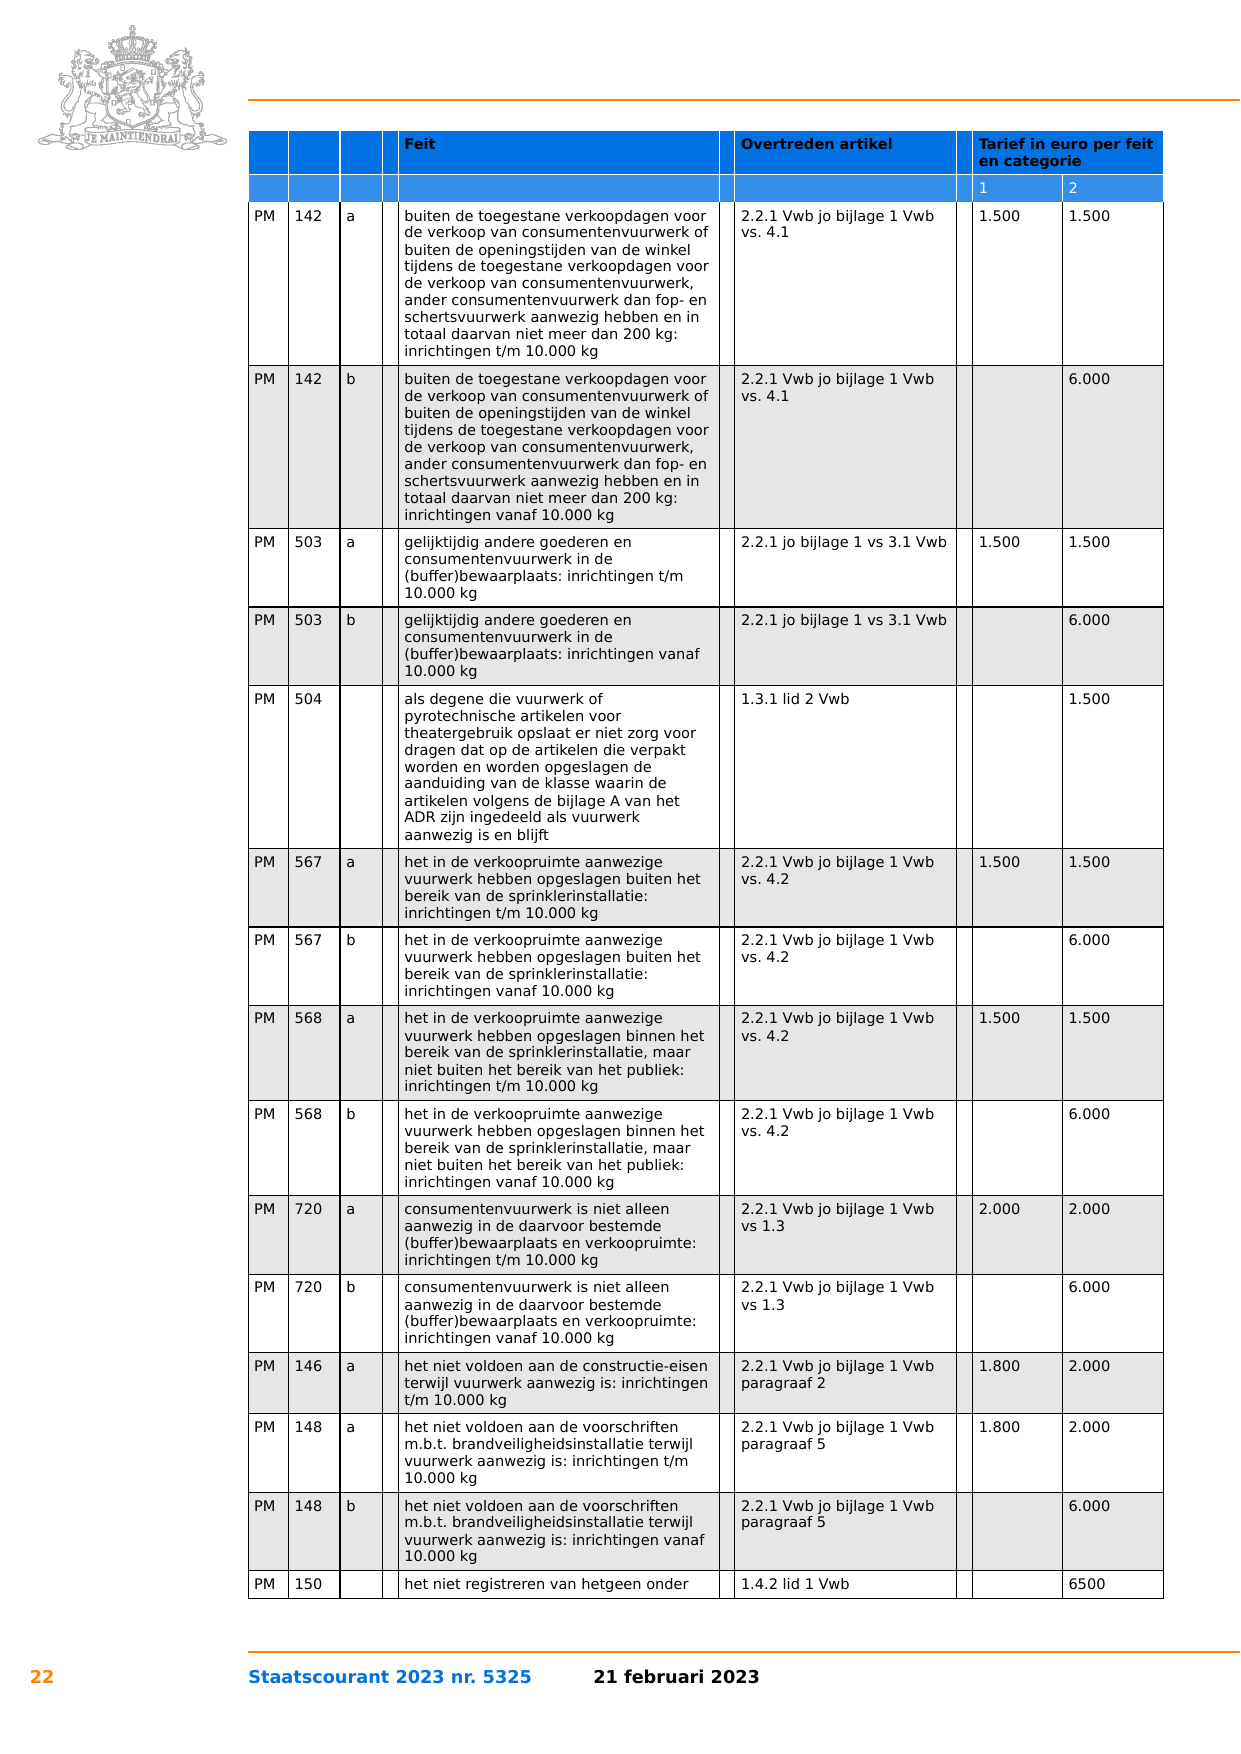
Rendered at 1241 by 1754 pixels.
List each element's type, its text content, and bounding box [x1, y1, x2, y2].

table_header Feit [399, 131, 719, 174]
table_cell PM [249, 1493, 288, 1570]
table_cell [957, 686, 972, 848]
table_cell 568 [289, 1101, 339, 1195]
table_cell [720, 1414, 734, 1492]
table_cell [957, 366, 972, 528]
table_cell PM [249, 366, 288, 528]
table_cell 2.2.1 Vwb jo bijlage 1 Vwb vs 1.3 [735, 1275, 956, 1352]
table_cell 1.500 [973, 203, 1062, 365]
table_cell gelijktijdig andere goederen en consumentenvuurwerk in de (buffer)bewaarplaats: inrichtingen vanaf 10.000 kg [399, 608, 719, 685]
table_cell [720, 608, 734, 685]
table_cell [383, 1353, 398, 1413]
table_cell 1.500 [1063, 849, 1163, 926]
table_cell [957, 1414, 972, 1492]
table_cell a [341, 529, 382, 606]
table_cell 146 [289, 1353, 339, 1413]
table_cell 2.2.1 Vwb jo bijlage 1 Vwb vs. 4.2 [735, 928, 956, 1005]
table_cell a [341, 203, 382, 365]
table_cell PM [249, 686, 288, 848]
table_cell [720, 928, 734, 1005]
table_cell 2.000 [1063, 1414, 1163, 1492]
table_cell 1.500 [973, 849, 1062, 926]
table_cell b [341, 366, 382, 528]
table_cell het niet voldoen aan de constructie-eisen terwijl vuurwerk aanwezig is: inrichtingen t/m 10.000 kg [399, 1353, 719, 1413]
table_cell [289, 175, 339, 202]
table_cell 6.000 [1063, 366, 1163, 528]
table_cell 720 [289, 1275, 339, 1352]
table_cell [957, 928, 972, 1005]
table_header [289, 131, 339, 174]
table_cell PM [249, 608, 288, 685]
table_header Tarief in euro per feit en categorie [973, 131, 1163, 174]
table_cell [957, 1196, 972, 1274]
table_cell [720, 1275, 734, 1352]
table_cell [720, 1196, 734, 1274]
table_cell [957, 203, 972, 365]
table_header [957, 131, 972, 174]
table_cell [383, 175, 398, 202]
table_cell 2.2.1 Vwb jo bijlage 1 Vwb vs. 4.1 [735, 203, 956, 365]
table_cell 150 [289, 1571, 339, 1597]
table_cell buiten de toegestane verkoopdagen voor de verkoop van consumentenvuurwerk of buiten de openingstijden van de winkel tijdens de toegestane verkoopdagen voor de verkoop van consumentenvuurwerk, ander consumentenvuurwerk dan fop- en schertsvuurwerk aanwezig hebben en in totaal daarvan niet meer dan 200 kg: inrichtingen vanaf 10.000 kg [399, 366, 719, 528]
table_cell [383, 203, 398, 365]
table_cell PM [249, 203, 288, 365]
table_cell [720, 849, 734, 926]
table_cell [957, 608, 972, 685]
table_cell [720, 529, 734, 606]
table_cell [383, 608, 398, 685]
table_cell 148 [289, 1493, 339, 1570]
table_cell 2.000 [1063, 1353, 1163, 1413]
table_cell [341, 1571, 382, 1597]
table_cell 1.800 [973, 1353, 1062, 1413]
table_cell 1.500 [1063, 686, 1163, 848]
table_cell [383, 366, 398, 528]
table_cell [957, 1353, 972, 1413]
table_cell 142 [289, 203, 339, 365]
table_cell 1.500 [973, 529, 1062, 606]
table_cell PM [249, 1196, 288, 1274]
table_cell PM [249, 1006, 288, 1100]
table_cell 1.500 [1063, 1006, 1163, 1100]
table_header [249, 131, 288, 174]
table_cell 1.800 [973, 1414, 1062, 1492]
table_cell 6.000 [1063, 608, 1163, 685]
table_cell 1.500 [1063, 529, 1163, 606]
table_cell 1 [973, 175, 1062, 202]
table_cell [383, 1196, 398, 1274]
table_cell 2.2.1 Vwb jo bijlage 1 Vwb paragraaf 5 [735, 1493, 956, 1570]
table_cell [957, 529, 972, 606]
table_cell a [341, 849, 382, 926]
table_cell 142 [289, 366, 339, 528]
table_cell [720, 1101, 734, 1195]
table_cell 720 [289, 1196, 339, 1274]
table_cell [720, 175, 734, 202]
table_cell [383, 686, 398, 848]
table_cell 2.2.1 jo bijlage 1 vs 3.1 Vwb [735, 608, 956, 685]
table_cell [383, 1571, 398, 1597]
table_cell [383, 1101, 398, 1195]
table_cell b [341, 1493, 382, 1570]
table_cell b [341, 1101, 382, 1195]
table_cell [973, 1275, 1062, 1352]
table_cell [957, 1493, 972, 1570]
table_cell [399, 175, 719, 202]
table_cell 567 [289, 849, 339, 926]
table_cell [383, 928, 398, 1005]
table_cell a [341, 1353, 382, 1413]
table_cell 2.2.1 Vwb jo bijlage 1 Vwb vs. 4.2 [735, 1006, 956, 1100]
table_cell 503 [289, 529, 339, 606]
table_cell [973, 1101, 1062, 1195]
table_cell 6500 [1063, 1571, 1163, 1597]
table_cell [957, 1101, 972, 1195]
table_cell 6.000 [1063, 1101, 1163, 1195]
table_cell PM [249, 529, 288, 606]
table_cell 504 [289, 686, 339, 848]
table_header Overtreden artikel [735, 131, 956, 174]
table_cell 2.000 [973, 1196, 1062, 1274]
table_cell b [341, 928, 382, 1005]
table_cell PM [249, 849, 288, 926]
table_cell [973, 608, 1062, 685]
table_cell 2.2.1 Vwb jo bijlage 1 Vwb vs. 4.1 [735, 366, 956, 528]
table_cell [383, 1275, 398, 1352]
table_cell a [341, 1196, 382, 1274]
table_cell [957, 175, 972, 202]
table_cell het in de verkoopruimte aanwezige vuurwerk hebben opgeslagen binnen het bereik van de sprinklerinstallatie, maar niet buiten het bereik van het publiek: inrichtingen vanaf 10.000 kg [399, 1101, 719, 1195]
table_cell [720, 366, 734, 528]
table_cell [973, 1493, 1062, 1570]
table_cell 2.2.1 Vwb jo bijlage 1 Vwb paragraaf 5 [735, 1414, 956, 1492]
table_cell [383, 1493, 398, 1570]
table_cell 2 [1063, 175, 1163, 202]
table_cell [973, 1571, 1062, 1597]
table_cell PM [249, 1101, 288, 1195]
table_cell 1.3.1 lid 2 Vwb [735, 686, 956, 848]
table_cell 2.000 [1063, 1196, 1163, 1274]
table_cell [383, 849, 398, 926]
table_cell 6.000 [1063, 928, 1163, 1005]
table_header [383, 131, 398, 174]
table_cell [341, 686, 382, 848]
table_cell [720, 1353, 734, 1413]
table_cell 503 [289, 608, 339, 685]
table_cell 1.500 [973, 1006, 1062, 1100]
table_cell consumentenvuurwerk is niet alleen aanwezig in de daarvoor bestemde (buffer)bewaarplaats en verkoopruimte: inrichtingen vanaf 10.000 kg [399, 1275, 719, 1352]
table_cell buiten de toegestane verkoopdagen voor de verkoop van consumentenvuurwerk of buiten de openingstijden van de winkel tijdens de toegestane verkoopdagen voor de verkoop van consumentenvuurwerk, ander consumentenvuurwerk dan fop- en schertsvuurwerk aanwezig hebben en in totaal daarvan niet meer dan 200 kg: inrichtingen t/m 10.000 kg [399, 203, 719, 365]
table_cell [249, 175, 288, 202]
table_cell [341, 175, 382, 202]
table_cell het in de verkoopruimte aanwezige vuurwerk hebben opgeslagen buiten het bereik van de sprinklerinstallatie: inrichtingen vanaf 10.000 kg [399, 928, 719, 1005]
table_cell 2.2.1 Vwb jo bijlage 1 Vwb vs 1.3 [735, 1196, 956, 1274]
table_cell [973, 686, 1062, 848]
table_cell het in de verkoopruimte aanwezige vuurwerk hebben opgeslagen binnen het bereik van de sprinklerinstallatie, maar niet buiten het bereik van het publiek: inrichtingen t/m 10.000 kg [399, 1006, 719, 1100]
table_cell [957, 1571, 972, 1597]
table_cell 6.000 [1063, 1275, 1163, 1352]
table_cell PM [249, 928, 288, 1005]
table_cell consumentenvuurwerk is niet alleen aanwezig in de daarvoor bestemde (buffer)bewaarplaats en verkoopruimte: inrichtingen t/m 10.000 kg [399, 1196, 719, 1274]
table_header [720, 131, 734, 174]
table_cell [720, 1571, 734, 1597]
table_cell 1.500 [1063, 203, 1163, 365]
table_cell 2.2.1 jo bijlage 1 vs 3.1 Vwb [735, 529, 956, 606]
table_cell PM [249, 1353, 288, 1413]
table_cell [973, 366, 1062, 528]
table_cell PM [249, 1571, 288, 1597]
table_cell 2.2.1 Vwb jo bijlage 1 Vwb paragraaf 2 [735, 1353, 956, 1413]
table_cell a [341, 1414, 382, 1492]
table_cell gelijktijdig andere goederen en consumentenvuurwerk in de (buffer)bewaarplaats: inrichtingen t/m 10.000 kg [399, 529, 719, 606]
table_cell het niet voldoen aan de voorschriften m.b.t. brandveiligheidsinstallatie terwijl vuurwerk aanwezig is: inrichtingen vanaf 10.000 kg [399, 1493, 719, 1570]
table_cell b [341, 1275, 382, 1352]
table_cell [720, 686, 734, 848]
table_cell het niet registreren van hetgeen onder [399, 1571, 719, 1597]
table_cell a [341, 1006, 382, 1100]
table_cell [720, 203, 734, 365]
table_cell PM [249, 1275, 288, 1352]
table_cell [735, 175, 956, 202]
table_cell [957, 1275, 972, 1352]
table_cell [383, 529, 398, 606]
table_cell 2.2.1 Vwb jo bijlage 1 Vwb vs. 4.2 [735, 849, 956, 926]
table_cell als degene die vuurwerk of pyrotechnische artikelen voor theatergebruik opslaat er niet zorg voor dragen dat op de artikelen die verpakt worden en worden opgeslagen de aanduiding van de klasse waarin de artikelen volgens de bijlage A van het ADR zijn ingedeeld als vuurwerk aanwezig is en blijft [399, 686, 719, 848]
table_cell 148 [289, 1414, 339, 1492]
table_cell b [341, 608, 382, 685]
picture [38, 25, 227, 150]
table_cell het niet voldoen aan de voorschriften m.b.t. brandveiligheidsinstallatie terwijl vuurwerk aanwezig is: inrichtingen t/m 10.000 kg [399, 1414, 719, 1492]
table_cell 6.000 [1063, 1493, 1163, 1570]
table_cell 567 [289, 928, 339, 1005]
table_cell [720, 1006, 734, 1100]
table_cell [720, 1493, 734, 1570]
table_cell [383, 1414, 398, 1492]
table_cell 1.4.2 lid 1 Vwb [735, 1571, 956, 1597]
table_cell [957, 1006, 972, 1100]
table_cell [383, 1006, 398, 1100]
table_cell [973, 928, 1062, 1005]
table_cell 2.2.1 Vwb jo bijlage 1 Vwb vs. 4.2 [735, 1101, 956, 1195]
table_cell [957, 849, 972, 926]
table_cell PM [249, 1414, 288, 1492]
table_header [341, 131, 382, 174]
table_cell het in de verkoopruimte aanwezige vuurwerk hebben opgeslagen buiten het bereik van de sprinklerinstallatie: inrichtingen t/m 10.000 kg [399, 849, 719, 926]
table_cell 568 [289, 1006, 339, 1100]
